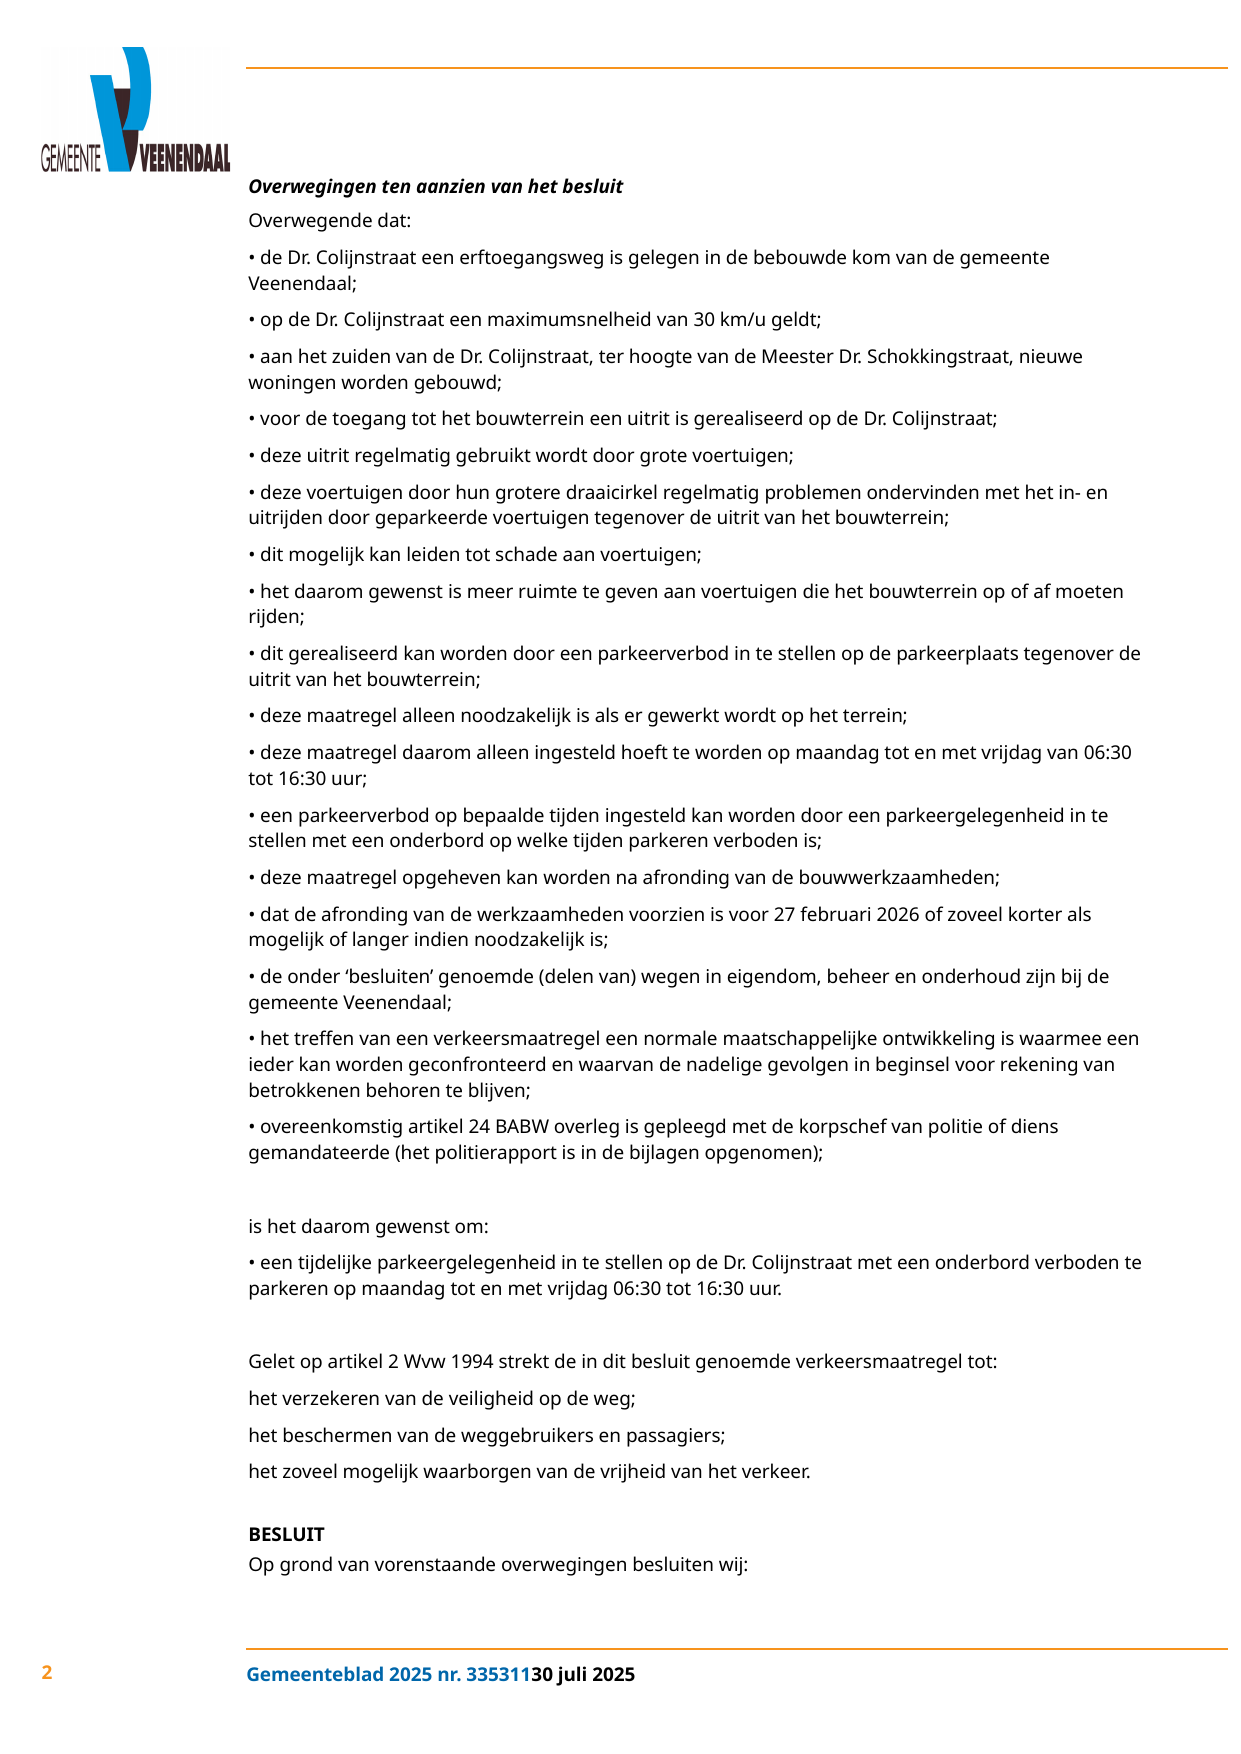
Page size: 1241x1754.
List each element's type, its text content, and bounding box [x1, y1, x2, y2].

text • voor de toegang tot het bouwterrein een uitrit is gerealiseerd op de Dr. Colijnstraat; [248, 406, 1152, 431]
text • dit mogelijk kan leiden tot schade aan voertuigen; [248, 541, 1152, 567]
text • deze voertuigen door hun grotere draaicirkel regelmatig problemen ondervinden met het in- en uitrijden door geparkeerde voertuigen tegenover de uitrit van het bouwterrein; [248, 479, 1152, 530]
text Overwegende dat: [248, 207, 1152, 233]
text • deze maatregel daarom alleen ingesteld hoeft te worden op maandag tot en met vrijdag van 06:30 tot 16:30 uur; [248, 739, 1152, 791]
text het beschermen van de weggebruikers en passagiers; [248, 1422, 1152, 1448]
text Gelet op artikel 2 Wvw 1994 strekt de in dit besluit genoemde verkeersmaatregel tot: [248, 1348, 1152, 1374]
text BESLUIT [248, 1521, 1152, 1547]
text • overeenkomstig artikel 24 BABW overleg is gepleegd met de korpschef van politie of diens gemandateerde (het politierapport is in de bijlagen opgenomen); [248, 1114, 1152, 1165]
text • dat de afronding van de werkzaamheden voorzien is voor 27 februari 2026 of zoveel korter als mogelijk of langer indien noodzakelijk is; [248, 901, 1152, 952]
text Op grond van vorenstaande overwegingen besluiten wij: [248, 1551, 1152, 1577]
text • aan het zuiden van de Dr. Colijnstraat, ter hoogte van de Meester Dr. Schokkingstraat, nieuwe woningen worden gebouwd; [248, 343, 1152, 394]
picture [41, 47, 130, 172]
text • op de Dr. Colijnstraat een maximumsnelheid van 30 km/u geldt; [248, 306, 1152, 332]
text • deze maatregel opgeheven kan worden na afronding van de bouwwerkzaamheden; [248, 864, 1152, 890]
text is het daarom gewenst om: [248, 1213, 1152, 1238]
text • het daarom gewenst is meer ruimte te geven aan voertuigen die het bouwterrein op of af moeten rijden; [248, 578, 1152, 629]
picture [123, 47, 231, 172]
text het zoveel mogelijk waarborgen van de vrijheid van het verkeer. [248, 1458, 1152, 1484]
text • het treffen van een verkeersmaatregel een normale maatschappelijke ontwikkeling is waarmee een ieder kan worden geconfronteerd en waarvan de nadelige gevolgen in beginsel voor rekening van betrokkenen behoren te blijven; [248, 1026, 1152, 1103]
text • de Dr. Colijnstraat een erftoegangsweg is gelegen in de bebouwde kom van de gemeente Veenendaal; [248, 244, 1152, 296]
text • deze maatregel alleen noodzakelijk is als er gewerkt wordt op het terrein; [248, 703, 1152, 728]
text • dit gerealiseerd kan worden door een parkeerverbod in te stellen op de parkeerplaats tegenover de uitrit van het bouwterrein; [248, 640, 1152, 692]
text het verzekeren van de veiligheid op de weg; [248, 1385, 1152, 1411]
text • een tijdelijke parkeergelegenheid in te stellen op de Dr. Colijnstraat met een onderbord verboden te parkeren op maandag tot en met vrijdag 06:30 tot 16:30 uur. [248, 1249, 1152, 1301]
text • deze uitrit regelmatig gebruikt wordt door grote voertuigen; [248, 442, 1152, 468]
text • een parkeerverbod op bepaalde tijden ingesteld kan worden door een parkeergelegenheid in te stellen met een onderbord op welke tijden parkeren verboden is; [248, 802, 1152, 853]
text • de onder ‘besluiten’ genoemde (delen van) wegen in eigendom, beheer en onderhoud zijn bij de gemeente Veenendaal; [248, 963, 1152, 1015]
text Overwegingen ten aanzien van het besluit [248, 173, 1152, 199]
